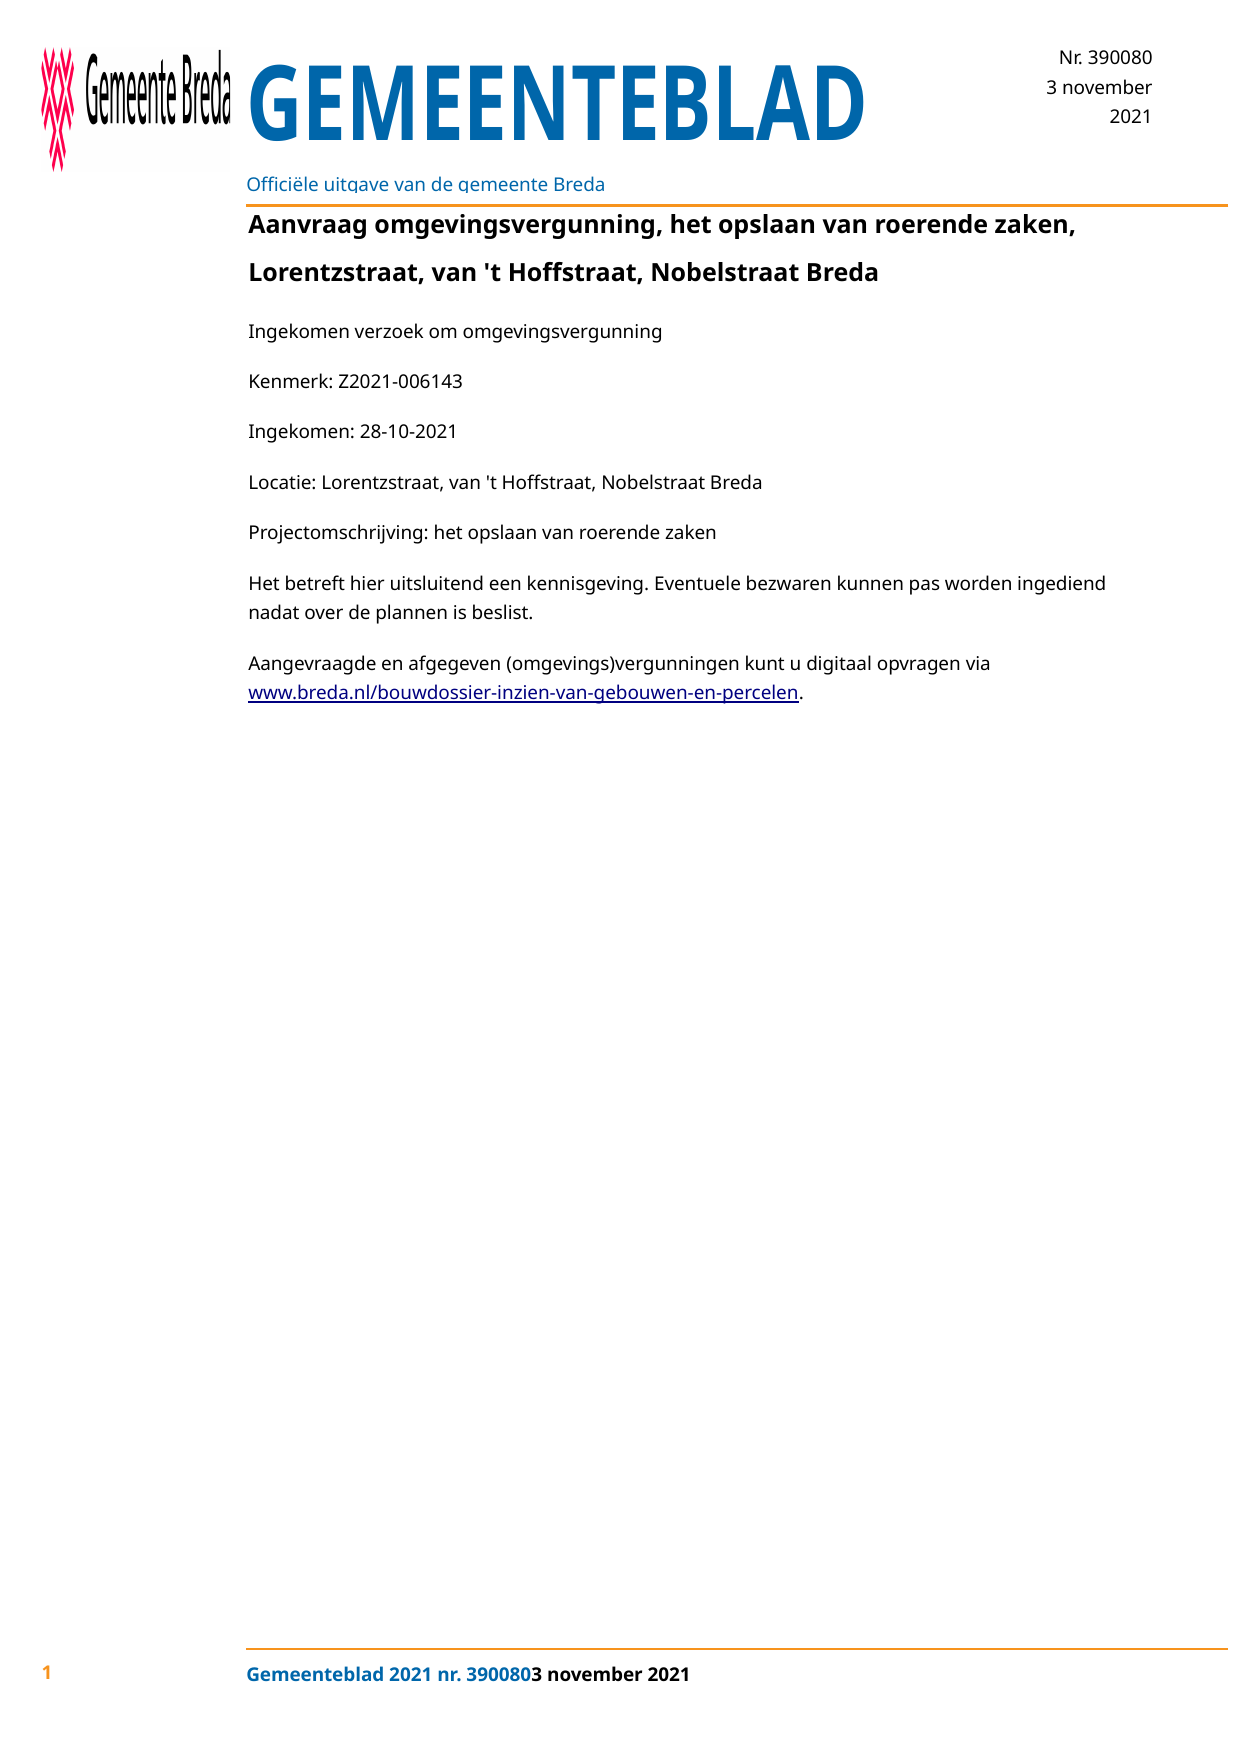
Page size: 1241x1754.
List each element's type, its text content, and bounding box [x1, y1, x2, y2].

text Ingekomen verzoek om omgevingsvergunning [248, 318, 1152, 344]
text Kenmerk: Z2021-006143 [248, 368, 1152, 394]
text Projectomschrijving: het opslaan van roerende zaken [248, 519, 1152, 545]
text Aangevraagde en afgegeven (omgevings)vergunningen kunt u digitaal opvragen via www.breda.nl/bouwdossier-inzien-van-gebouwen-en-percelen. [248, 650, 1152, 705]
picture [41, 47, 231, 172]
text Locatie: Lorentzstraat, van 't Hoffstraat, Nobelstraat Breda [248, 469, 1152, 495]
text Aanvraag omgevingsvergunning, het opslaan van roerende zaken, Lorentzstraat, van 't Hoffstraat, Nobelstraat Breda [248, 207, 1152, 288]
text Ingekomen: 28-10-2021 [248, 419, 1152, 444]
text Het betreft hier uitsluitend een kennisgeving. Eventuele bezwaren kunnen pas worden ingediend nadat over de plannen is beslist. [248, 570, 1152, 625]
